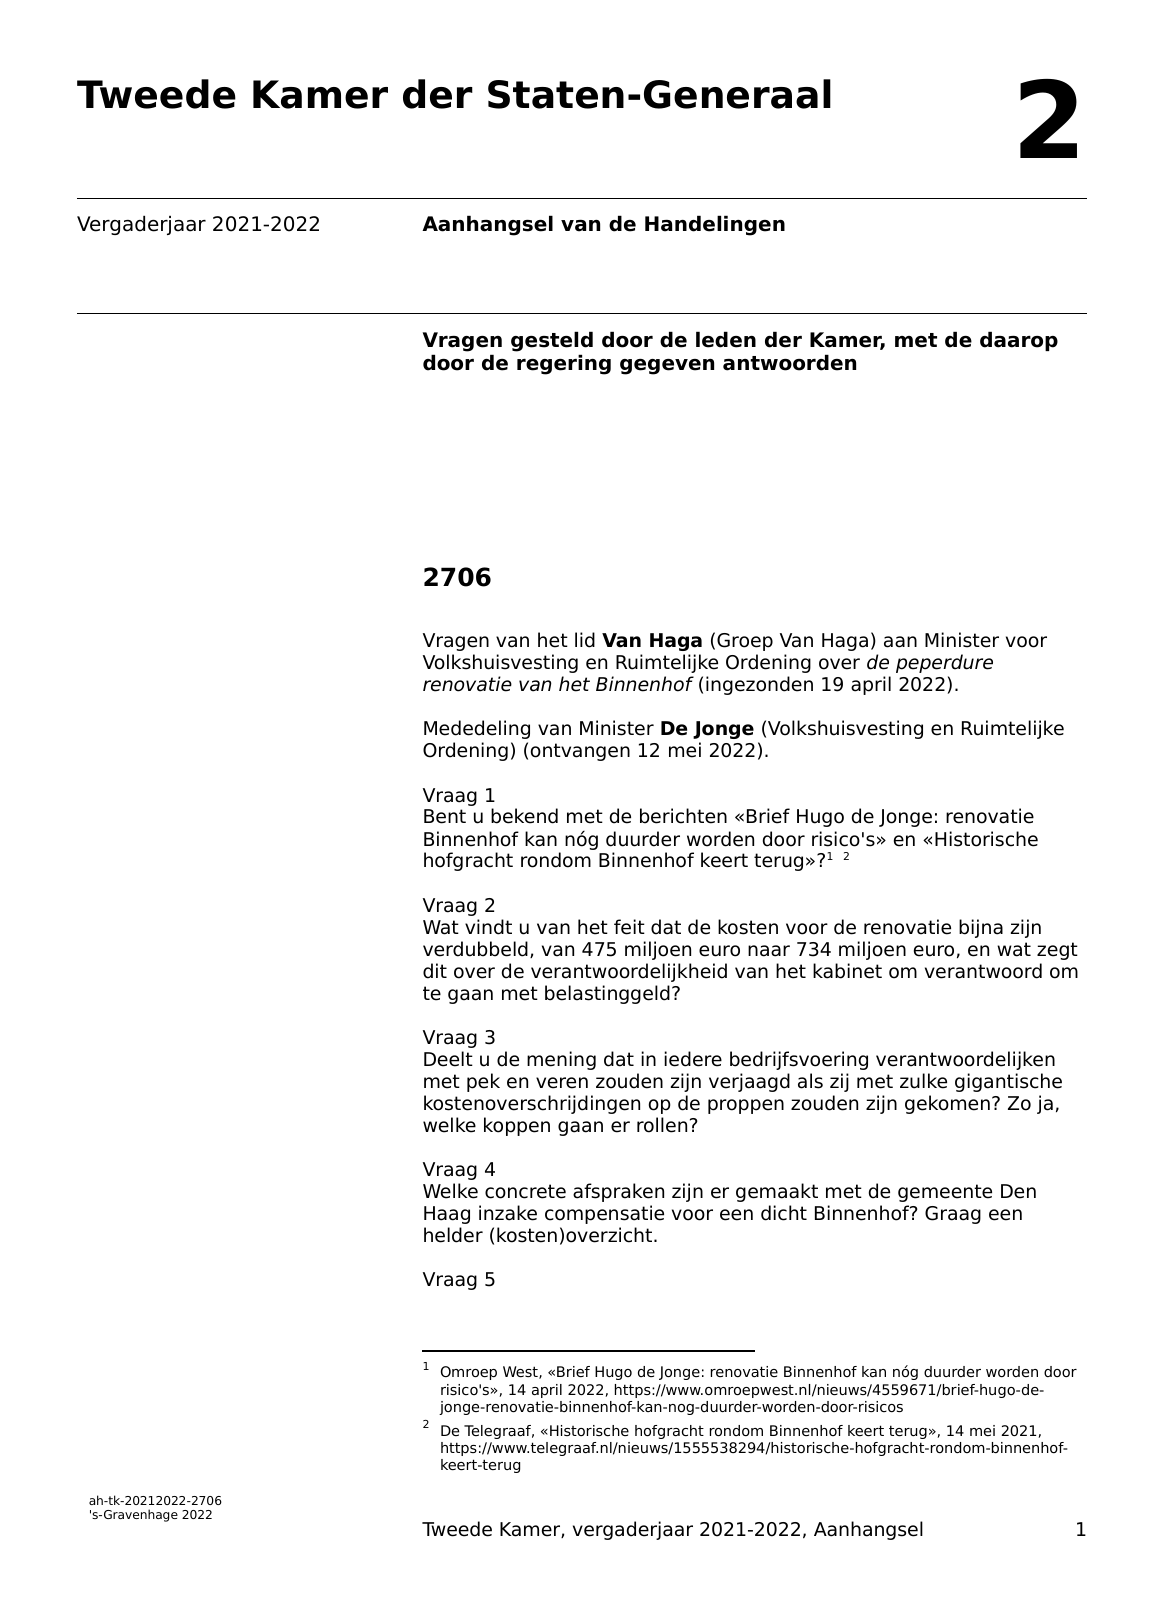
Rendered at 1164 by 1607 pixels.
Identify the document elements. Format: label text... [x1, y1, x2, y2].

table_cell Aanhangsel van de Handelingen [422, 199, 1087, 313]
text Vragen van het lid Van Haga (Groep Van Haga) aan Minister voor Volkshuisvesting en Ruimtelijke Ordening over de peperdure renovatie van het Binnenhof (ingezonden 19 april 2022). [422, 630, 1087, 696]
text Bent u bekend met de berichten «Brief Hugo de Jonge: renovatie Binnenhof kan nóg duurder worden door risico's» en «Historische hofgracht rondom Binnenhof keert terug»? [422, 806, 1087, 872]
table_header 2 [886, 59, 1087, 198]
text Omroep West, «Brief Hugo de Jonge: renovatie Binnenhof kan nóg duurder worden door risico's», 14 april 2022, https://www.omroepwest.nl/nieuws/4559671/brief-hugo-de-jonge-renovatie-binnenhof-kan-nog-duurder-worden-door-risicos [422, 1360, 1087, 1416]
text 2706 [422, 563, 1087, 592]
text Vraag 4 [422, 1159, 1087, 1181]
text Deelt u de mening dat in iedere bedrijfsvoering verantwoordelijken met pek en veren zouden zijn verjaagd als zij met zulke gigantische kostenoverschrijdingen op de proppen zouden zijn gekomen? Zo ja, welke koppen gaan er rollen? [422, 1049, 1087, 1137]
text ah-tk-20212022-2706 [88, 1494, 323, 1508]
table_cell [77, 314, 422, 375]
text Vraag 1 [422, 784, 1087, 806]
text Welke concrete afspraken zijn er gemaakt met de gemeente Den Haag inzake compensatie voor een dicht Binnenhof? Graag een helder (kosten)overzicht. [422, 1181, 1087, 1247]
text Vraag 2 [422, 894, 1087, 917]
table_header Tweede Kamer der Staten-Generaal [77, 59, 886, 198]
text Vraag 3 [422, 1027, 1087, 1049]
table_cell Vragen gesteld door de leden der Kamer, met de daarop door de regering gegeven antwoorden [422, 314, 1087, 375]
text De Telegraaf, «Historische hofgracht rondom Binnenhof keert terug», 14 mei 2021, https://www.telegraaf.nl/nieuws/1555538294/historische-hofgracht-rondom-binnenhof-keert-terug [422, 1418, 1087, 1474]
text Vraag 5 [422, 1269, 1087, 1291]
text 's-Gravenhage 2022 [88, 1508, 323, 1522]
text Mededeling van Minister De Jonge (Volkshuisvesting en Ruimtelijke Ordening) (ontvangen 12 mei 2022). [422, 718, 1087, 762]
text Wat vindt u van het feit dat de kosten voor de renovatie bijna zijn verdubbeld, van 475 miljoen euro naar 734 miljoen euro, en wat zegt dit over de verantwoordelijkheid van het kabinet om verantwoord om te gaan met belastinggeld? [422, 917, 1087, 1004]
table_cell Vergaderjaar 2021-2022 [77, 199, 422, 313]
